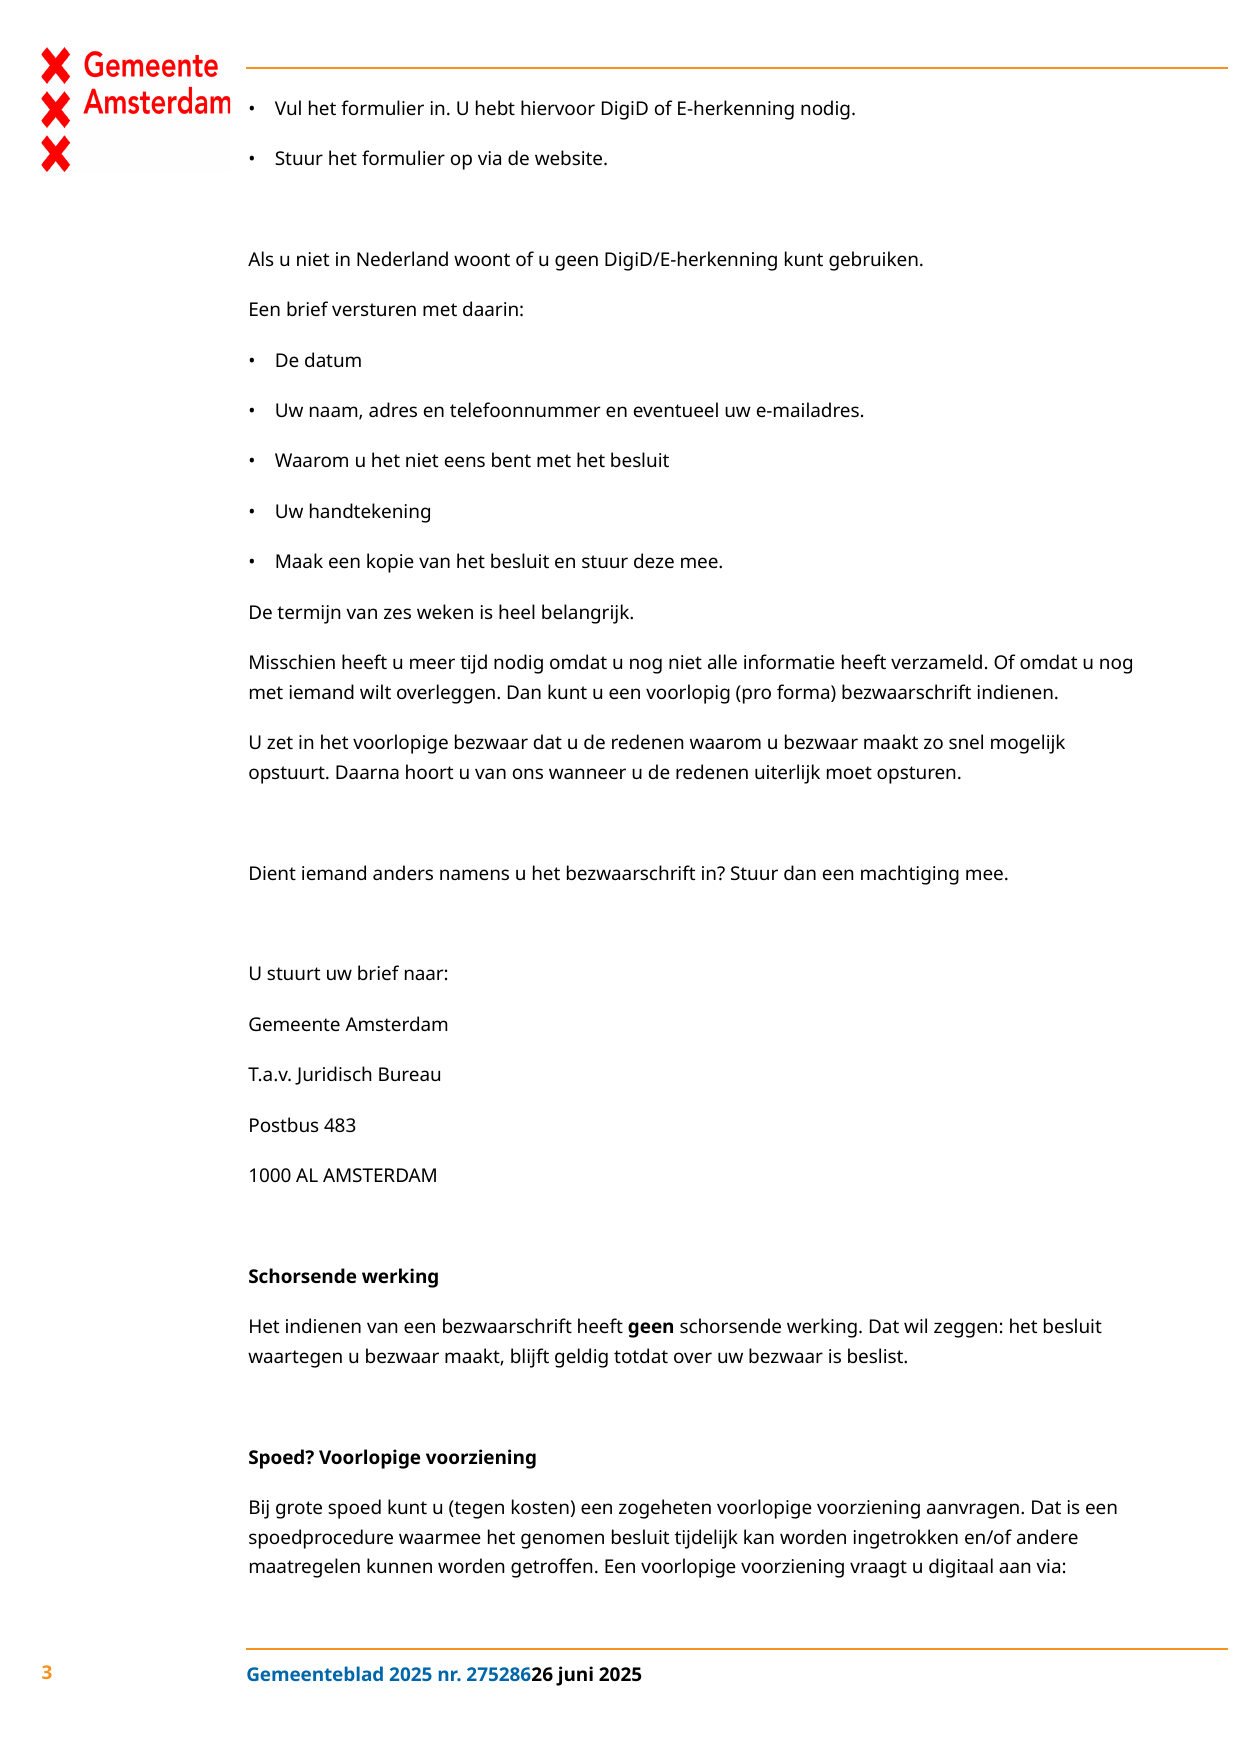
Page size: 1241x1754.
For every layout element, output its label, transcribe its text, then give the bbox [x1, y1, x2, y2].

text Postbus 483 [248, 1112, 1152, 1138]
text Spoed? Voorlopige voorziening [248, 1444, 1152, 1470]
text T.a.v. Juridisch Bureau [248, 1061, 1152, 1087]
text Misschien heeft u meer tijd nodig omdat u nog niet alle informatie heeft verzameld. Of omdat u nog met iemand wilt overleggen. Dan kunt u een voorlopig (pro forma) bezwaarschrift indienen. [248, 649, 1152, 705]
text U zet in het voorlopige bezwaar dat u de redenen waarom u bezwaar maakt zo snel mogelijk opstuurt. Daarna hoort u van ons wanneer u de redenen uiterlijk moet opsturen. [248, 729, 1152, 785]
text • Uw naam, adres en telefoonnummer en eventueel uw e-mailadres. [248, 397, 1152, 423]
text • Maak een kopie van het besluit en stuur deze mee. [248, 548, 1152, 574]
picture [41, 47, 231, 172]
text De termijn van zes weken is heel belangrijk. [248, 599, 1152, 625]
text Dient iemand anders namens u het bezwaarschrift in? Stuur dan een machtiging mee. [248, 860, 1152, 886]
text • Waarom u het niet eens bent met het besluit [248, 448, 1152, 473]
text Als u niet in Nederland woont of u geen DigiD/E-herkenning kunt gebruiken. [248, 246, 1152, 272]
text Schorsende werking [248, 1263, 1152, 1289]
text • De datum [248, 347, 1152, 373]
text • Uw handtekening [248, 498, 1152, 524]
text Een brief versturen met daarin: [248, 296, 1152, 322]
text • Stuur het formulier op via de website. [248, 145, 1152, 171]
text 1000 AL AMSTERDAM [248, 1162, 1152, 1188]
text Bij grote spoed kunt u (tegen kosten) een zogeheten voorlopige voorziening aanvragen. Dat is een spoedprocedure waarmee het genomen besluit tijdelijk kan worden ingetrokken en/of andere maatregelen kunnen worden getroffen. Een voorlopige voorziening vraagt u digitaal aan via: [248, 1494, 1152, 1579]
text U stuurt uw brief naar: [248, 961, 1152, 986]
text Gemeente Amsterdam [248, 1011, 1152, 1037]
text Het indienen van een bezwaarschrift heeft geen schorsende werking. Dat wil zeggen: het besluit waartegen u bezwaar maakt, blijft geldig totdat over uw bezwaar is beslist. [248, 1313, 1152, 1369]
text • Vul het formulier in. U hebt hiervoor DigiD of E-herkenning nodig. [248, 95, 1152, 121]
